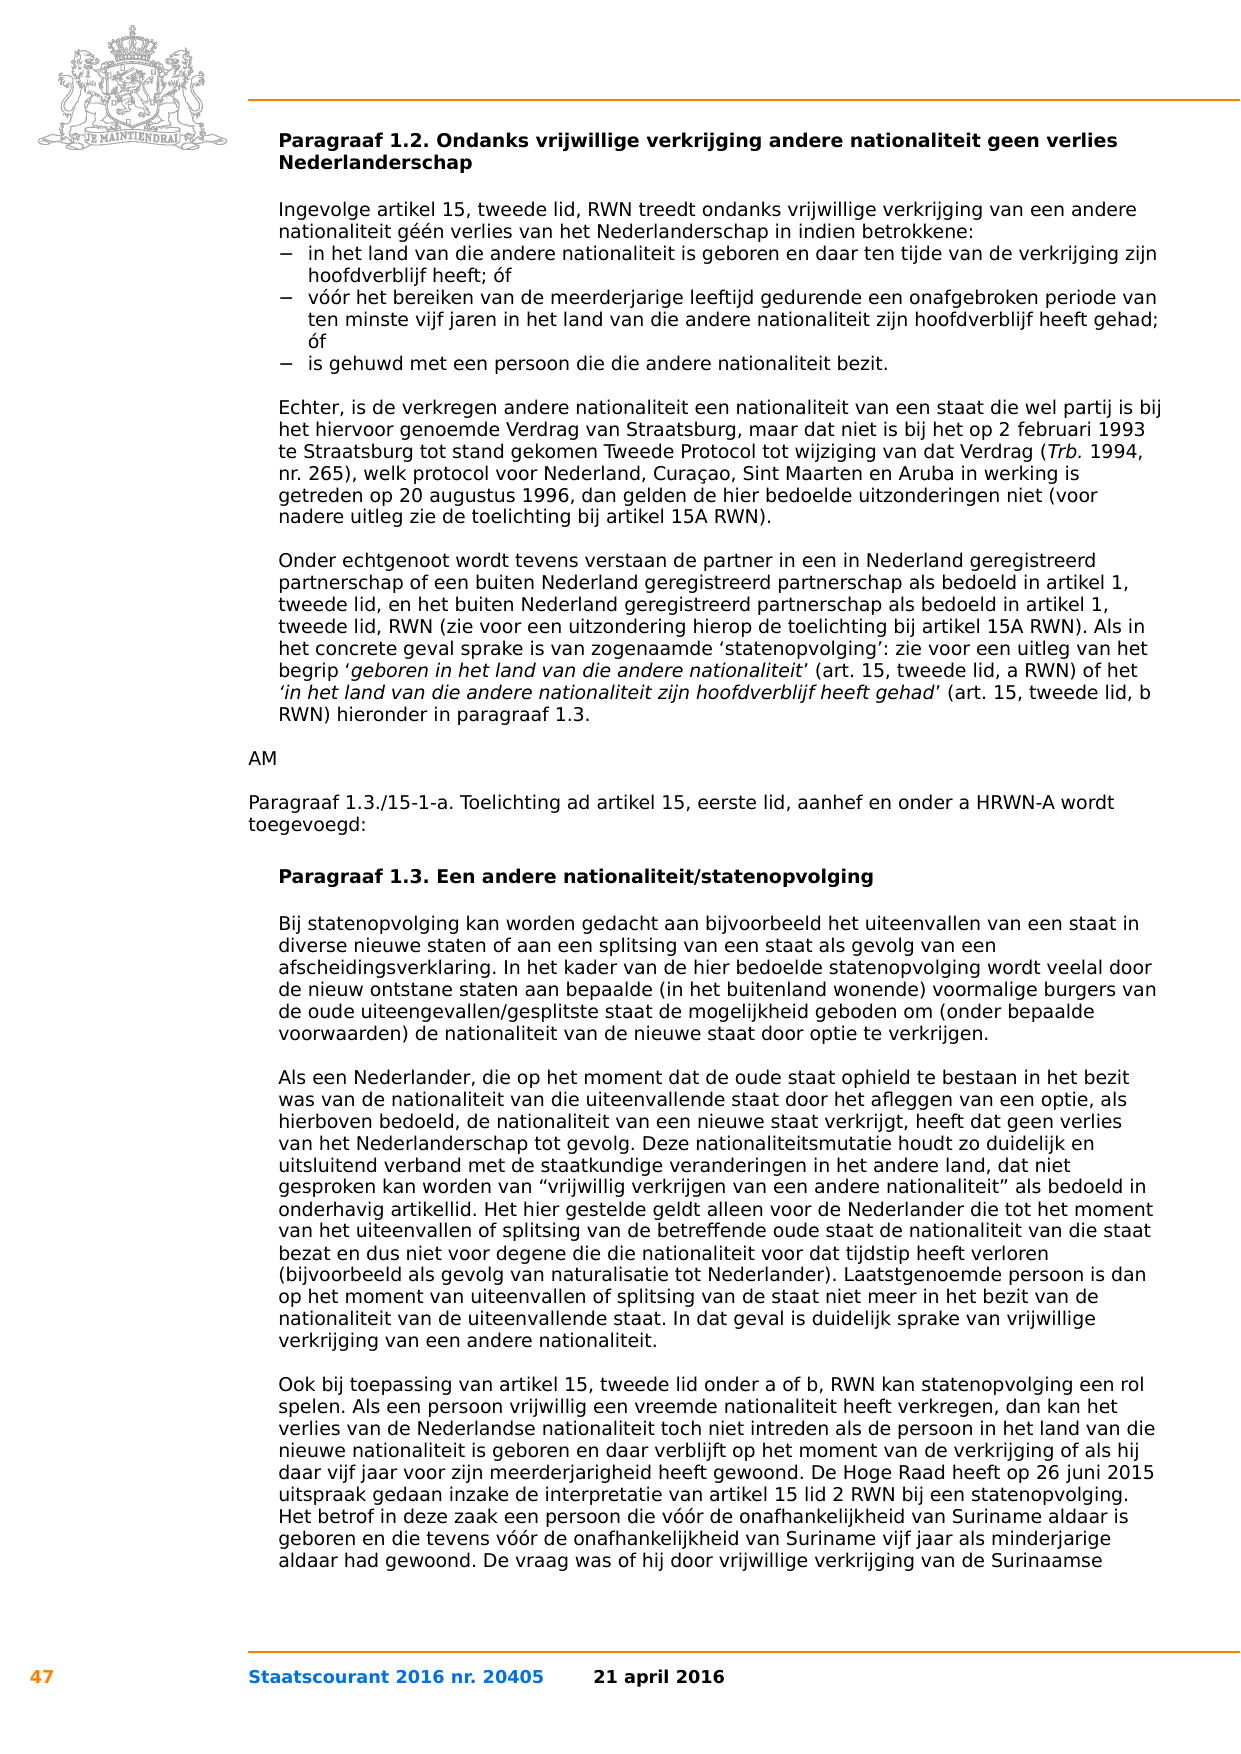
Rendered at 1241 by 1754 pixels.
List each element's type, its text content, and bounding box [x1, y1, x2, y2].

text − in het land van die andere nationaliteit is geboren en daar ten tijde van de verkrijging zijn hoofdverblijf heeft; óf [278, 243, 1163, 287]
text − vóór het bereiken van de meerderjarige leeftijd gedurende een onafgebroken periode van ten minste vijf jaren in het land van die andere nationaliteit zijn hoofdverblijf heeft gehad; óf [278, 287, 1163, 353]
text Echter, is de verkregen andere nationaliteit een nationaliteit van een staat die wel partij is bij het hiervoor genoemde Verdrag van Straatsburg, maar dat niet is bij het op 2 februari 1993 te Straatsburg tot stand gekomen Tweede Protocol tot wijziging van dat Verdrag (Trb. 1994, nr. 265), welk protocol voor Nederland, Curaçao, Sint Maarten en Aruba in werking is getreden op 20 augustus 1996, dan gelden de hier bedoelde uitzonderingen niet (voor nadere uitleg zie de toelichting bij artikel 15A RWN). [278, 397, 1163, 528]
text − is gehuwd met een persoon die die andere nationaliteit bezit. [278, 353, 1163, 375]
text Onder echtgenoot wordt tevens verstaan de partner in een in Nederland geregistreerd partnerschap of een buiten Nederland geregistreerd partnerschap als bedoeld in artikel 1, tweede lid, en het buiten Nederland geregistreerd partnerschap als bedoeld in artikel 1, tweede lid, RWN (zie voor een uitzondering hierop de toelichting bij artikel 15A RWN). Als in het concrete geval sprake is van zogenaamde ‘statenopvolging’: zie voor een uitleg van het begrip ‘geboren in het land van die andere nationaliteit’ (art. 15, tweede lid, a RWN) of het ‘in het land van die andere nationaliteit zijn hoofdverblijf heeft gehad’ (art. 15, tweede lid, b RWN) hieronder in paragraaf 1.3. [278, 550, 1163, 726]
text Bij statenopvolging kan worden gedacht aan bijvoorbeeld het uiteenvallen van een staat in diverse nieuwe staten of aan een splitsing van een staat als gevolg van een afscheidingsverklaring. In het kader van de hier bedoelde statenopvolging wordt veelal door de nieuw ontstane staten aan bepaalde (in het buitenland wonende) voormalige burgers van de oude uiteengevallen/gesplitste staat de mogelijkheid geboden om (onder bepaalde voorwaarden) de nationaliteit van de nieuwe staat door optie te verkrijgen. [278, 913, 1163, 1045]
text Als een Nederlander, die op het moment dat de oude staat ophield te bestaan in het bezit was van de nationaliteit van die uiteenvallende staat door het afleggen van een optie, als hierboven bedoeld, de nationaliteit van een nieuwe staat verkrijgt, heeft dat geen verlies van het Nederlanderschap tot gevolg. Deze nationaliteitsmutatie houdt zo duidelijk en uitsluitend verband met de staatkundige veranderingen in het andere land, dat niet gesproken kan worden van “vrijwillig verkrijgen van een andere nationaliteit” als bedoeld in onderhavig artikellid. Het hier gestelde geldt alleen voor de Nederlander die tot het moment van het uiteenvallen of splitsing van de betreffende oude staat de nationaliteit van die staat bezat en dus niet voor degene die die nationaliteit voor dat tijdstip heeft verloren (bijvoorbeeld als gevolg van naturalisatie tot Nederlander). Laatstgenoemde persoon is dan op het moment van uiteenvallen of splitsing van de staat niet meer in het bezit van de nationaliteit van de uiteenvallende staat. In dat geval is duidelijk sprake van vrijwillige verkrijging van een andere nationaliteit. [278, 1067, 1163, 1352]
text Ook bij toepassing van artikel 15, tweede lid onder a of b, RWN kan statenopvolging een rol spelen. Als een persoon vrijwillig een vreemde nationaliteit heeft verkregen, dan kan het verlies van de Nederlandse nationaliteit toch niet intreden als de persoon in het land van die nieuwe nationaliteit is geboren en daar verblijft op het moment van de verkrijging of als hij daar vijf jaar voor zijn meerderjarigheid heeft gewoond. De Hoge Raad heeft op 26 juni 2015 uitspraak gedaan inzake de interpretatie van artikel 15 lid 2 RWN bij een statenopvolging. Het betrof in deze zaak een persoon die vóór de onafhankelijkheid van Suriname aldaar is geboren en die tevens vóór de onafhankelijkheid van Suriname vijf jaar als minderjarige aldaar had gewoond. De vraag was of hij door vrijwillige verkrijging van de Surinaamse [278, 1374, 1163, 1572]
subtitle Paragraaf 1.2. Ondanks vrijwillige verkrijging andere nationaliteit geen verlies Nederlanderschap [278, 130, 1163, 174]
text AM [248, 748, 1163, 770]
subtitle Paragraaf 1.3. Een andere nationaliteit/statenopvolging [278, 866, 1163, 888]
text Paragraaf 1.3./15-1-a. Toelichting ad artikel 15, eerste lid, aanhef en onder a HRWN-A wordt toegevoegd: [248, 792, 1163, 836]
text Ingevolge artikel 15, tweede lid, RWN treedt ondanks vrijwillige verkrijging van een andere nationaliteit géén verlies van het Nederlanderschap in indien betrokkene: [278, 199, 1163, 243]
picture [38, 25, 227, 150]
